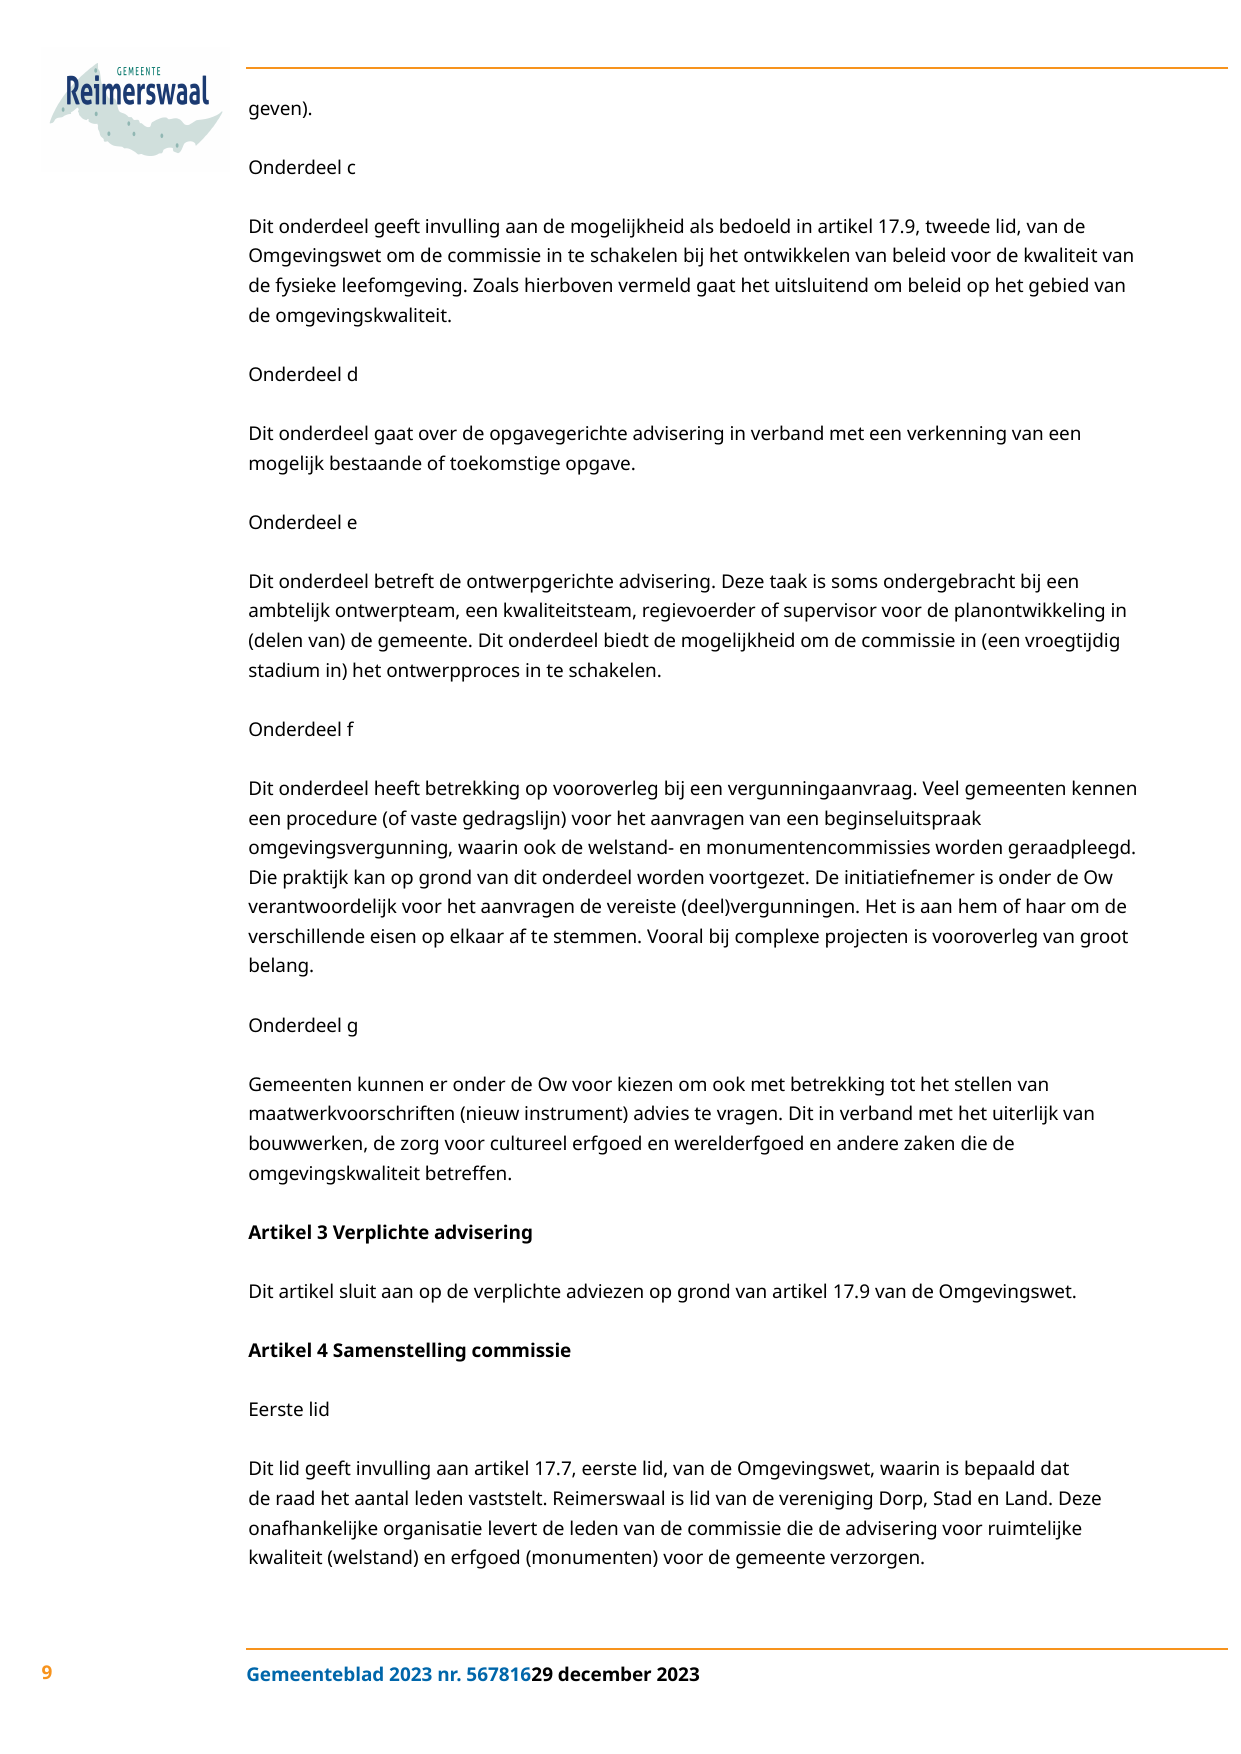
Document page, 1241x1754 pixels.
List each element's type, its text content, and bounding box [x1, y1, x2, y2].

picture [41, 47, 231, 172]
text Dit onderdeel betreft de ontwerpgerichte advisering. Deze taak is soms ondergebracht bij een ambtelijk ontwerpteam, een kwaliteitsteam, regievoerder of supervisor voor de planontwikkeling in (delen van) de gemeente. Dit onderdeel biedt de mogelijkheid om de commissie in (een vroegtijdig stadium in) het ontwerpproces in te schakelen. [248, 568, 1152, 683]
text Onderdeel d [248, 361, 1152, 387]
text Onderdeel e [248, 509, 1152, 535]
text Dit lid geeft invulling aan artikel 17.7, eerste lid, van de Omgevingswet, waarin is bepaald dat [248, 1456, 1152, 1481]
text Onderdeel g [248, 1012, 1152, 1038]
text Eerste lid [248, 1396, 1152, 1422]
text Dit onderdeel heeft betrekking op vooroverleg bij een vergunningaanvraag. Veel gemeenten kennen een procedure (of vaste gedragslijn) voor het aanvragen van een beginseluitspraak omgevingsvergunning, waarin ook de welstand- en monumentencommissies worden geraadpleegd. Die praktijk kan op grond van dit onderdeel worden voortgezet. De initiatiefnemer is onder de Ow verantwoordelijk voor het aanvragen de vereiste (deel)vergunningen. Het is aan hem of haar om de verschillende eisen op elkaar af te stemmen. Vooral bij complexe projecten is vooroverleg van groot belang. [248, 775, 1152, 978]
text geven). [248, 95, 1152, 121]
text Dit onderdeel geeft invulling aan de mogelijkheid als bedoeld in artikel 17.9, tweede lid, van de Omgevingswet om de commissie in te schakelen bij het ontwikkelen van beleid voor de kwaliteit van de fysieke leefomgeving. Zoals hierboven vermeld gaat het uitsluitend om beleid op het gebied van de omgevingskwaliteit. [248, 213, 1152, 328]
text Onderdeel c [248, 154, 1152, 180]
text Dit onderdeel gaat over de opgavegerichte advisering in verband met een verkenning van een mogelijk bestaande of toekomstige opgave. [248, 420, 1152, 476]
text Artikel 3 Verplichte advisering [248, 1219, 1152, 1245]
text de raad het aantal leden vaststelt. Reimerswaal is lid van de vereniging Dorp, Stad en Land. Deze onafhankelijke organisatie levert de leden van de commissie die de advisering voor ruimtelijke kwaliteit (welstand) en erfgoed (monumenten) voor de gemeente verzorgen. [248, 1485, 1152, 1570]
text Gemeenten kunnen er onder de Ow voor kiezen om ook met betrekking tot het stellen van maatwerkvoorschriften (nieuw instrument) advies te vragen. Dit in verband met het uiterlijk van bouwwerken, de zorg voor cultureel erfgoed en werelderfgoed en andere zaken die de omgevingskwaliteit betreffen. [248, 1071, 1152, 1186]
text Dit artikel sluit aan op de verplichte adviezen op grond van artikel 17.9 van de Omgevingswet. [248, 1278, 1152, 1304]
text Artikel 4 Samenstelling commissie [248, 1337, 1152, 1363]
text Onderdeel f [248, 716, 1152, 742]
